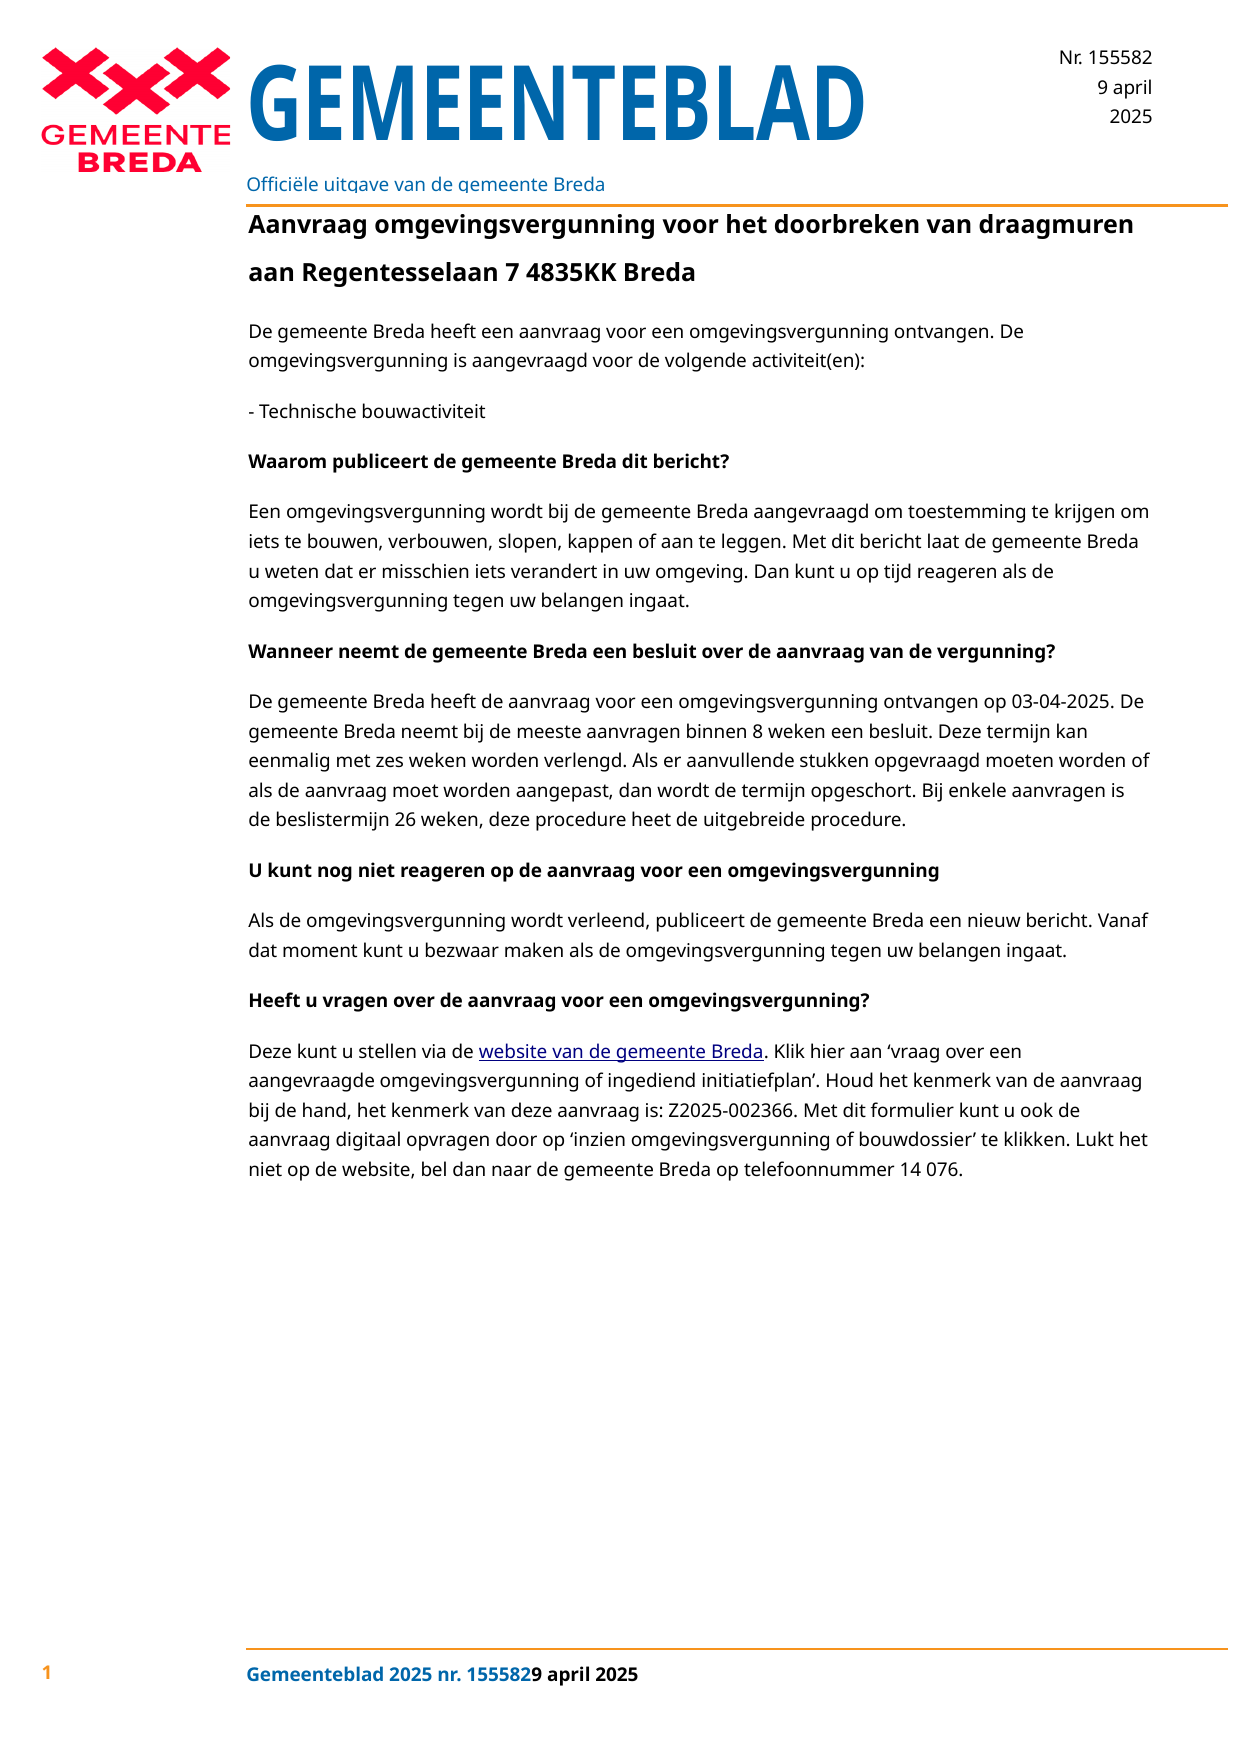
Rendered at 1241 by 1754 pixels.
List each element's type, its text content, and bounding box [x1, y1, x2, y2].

text Aanvraag omgevingsvergunning voor het doorbreken van draagmuren aan Regentesselaan 7 4835KK Breda [248, 207, 1152, 288]
text Wanneer neemt de gemeente Breda een besluit over de aanvraag van de vergunning? [248, 638, 1152, 664]
text - Technische bouwactiviteit [248, 398, 1152, 424]
text Deze kunt u stellen via de website van de gemeente Breda. Klik hier aan ‘vraag over een aangevraagde omgevingsvergunning of ingediend initiatiefplan’. Houd het kenmerk van de aanvraag bij de hand, het kenmerk van deze aanvraag is: Z2025-002366. Met dit formulier kunt u ook de aanvraag digitaal opvragen door op ‘inzien omgevingsvergunning of bouwdossier’ te klikken. Lukt het niet op de website, bel dan naar de gemeente Breda op telefoonnummer 14 076. [248, 1038, 1152, 1182]
text De gemeente Breda heeft een aanvraag voor een omgevingsvergunning ontvangen. De omgevingsvergunning is aangevraagd voor de volgende activiteit(en): [248, 318, 1152, 373]
text Als de omgevingsvergunning wordt verleend, publiceert de gemeente Breda een nieuw bericht. Vanaf dat moment kunt u bezwaar maken als de omgevingsvergunning tegen uw belangen ingaat. [248, 907, 1152, 963]
text Waarom publiceert de gemeente Breda dit bericht? [248, 448, 1152, 474]
text Heeft u vragen over de aanvraag voor een omgevingsvergunning? [248, 987, 1152, 1013]
picture [41, 47, 231, 172]
text U kunt nog niet reageren op de aanvraag voor een omgevingsvergunning [248, 857, 1152, 883]
text Een omgevingsvergunning wordt bij de gemeente Breda aangevraagd om toestemming te krijgen om iets te bouwen, verbouwen, slopen, kappen of aan te leggen. Met dit bericht laat de gemeente Breda u weten dat er misschien iets verandert in uw omgeving. Dan kunt u op tijd reageren als de omgevingsvergunning tegen uw belangen ingaat. [248, 499, 1152, 613]
text De gemeente Breda heeft de aanvraag voor een omgevingsvergunning ontvangen op 03-04-2025. De gemeente Breda neemt bij de meeste aanvragen binnen 8 weken een besluit. Deze termijn kan eenmalig met zes weken worden verlengd. Als er aanvullende stukken opgevraagd moeten worden of als de aanvraag moet worden aangepast, dan wordt de termijn opgeschort. Bij enkele aanvragen is de beslistermijn 26 weken, deze procedure heet de uitgebreide procedure. [248, 688, 1152, 832]
